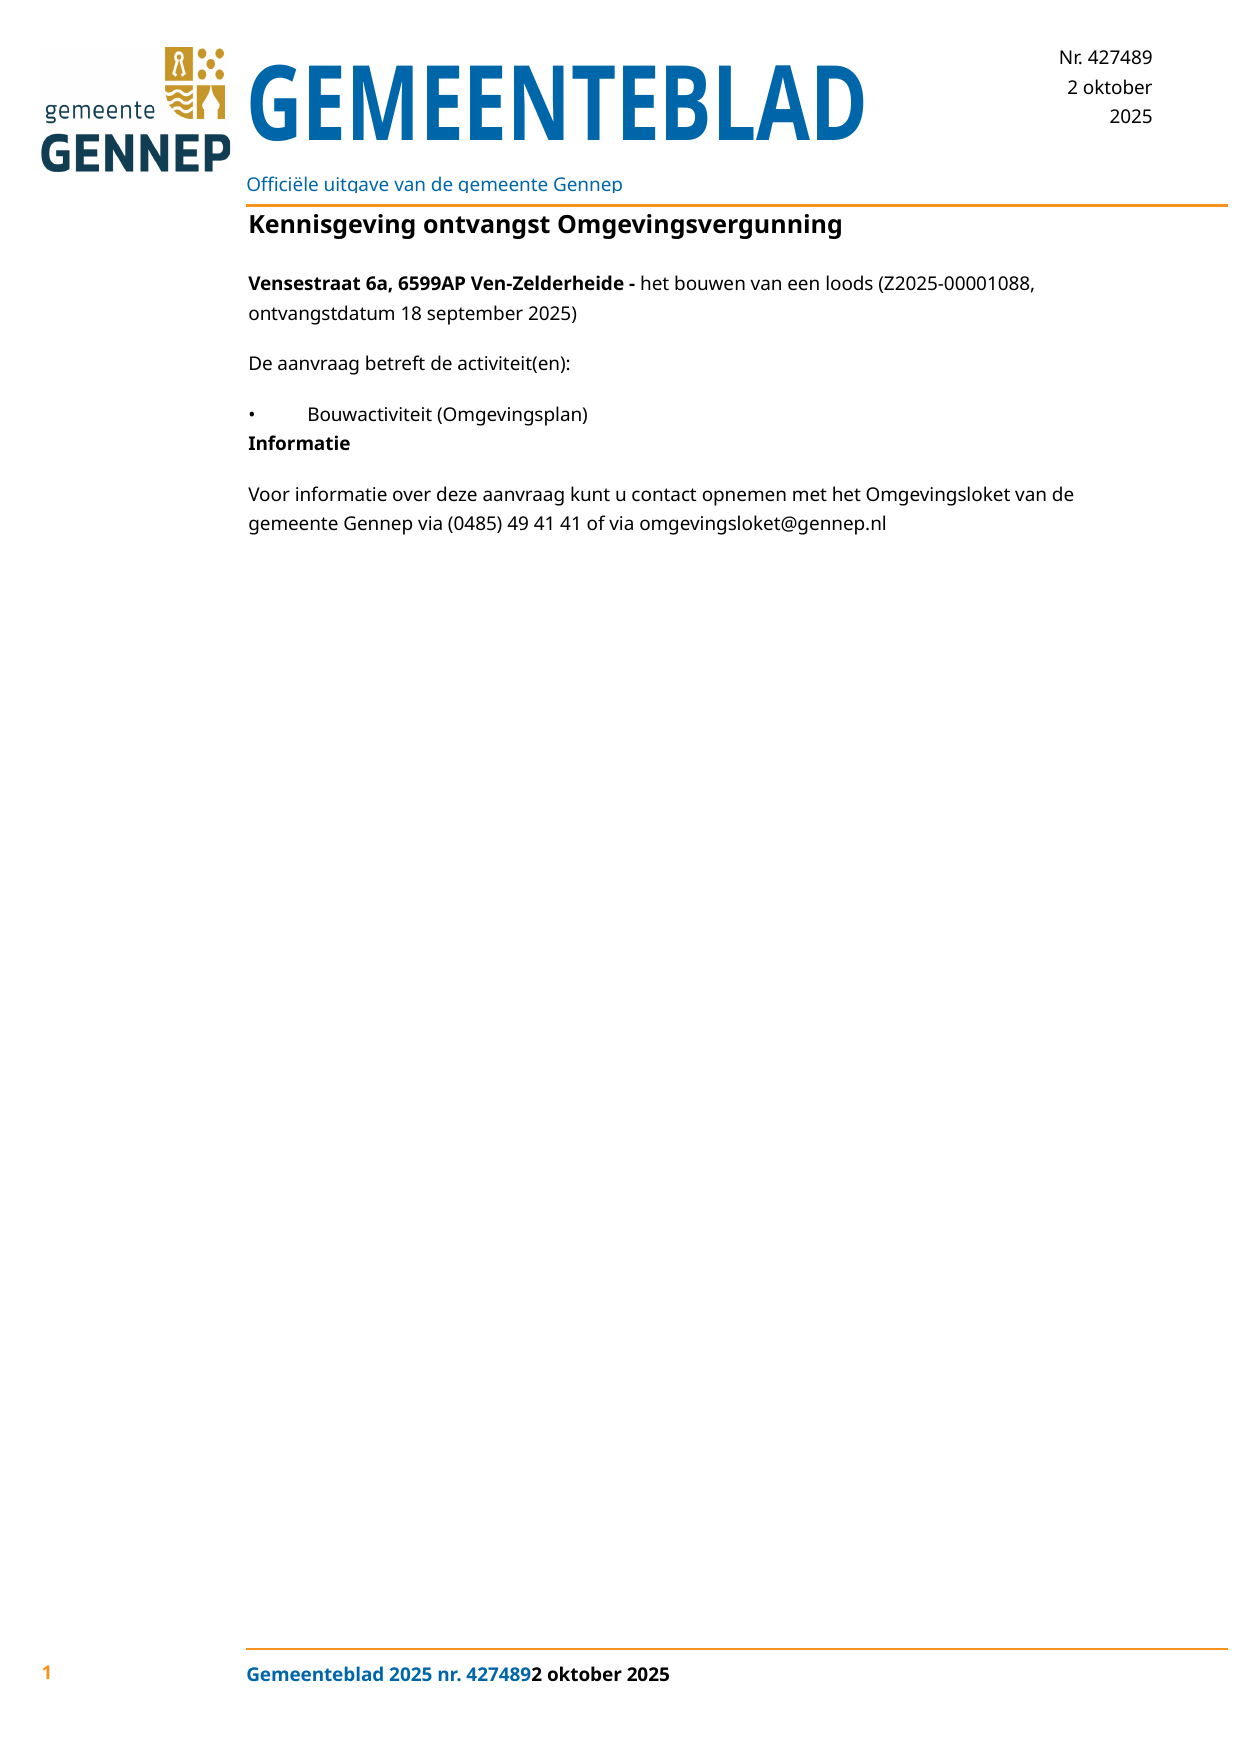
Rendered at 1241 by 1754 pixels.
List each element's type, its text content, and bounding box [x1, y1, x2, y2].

list Bouwactiviteit (Omgevingsplan) [248, 401, 1152, 426]
text De aanvraag betreft de activiteit(en): [248, 350, 1152, 376]
text Informatie [248, 430, 1152, 456]
picture [41, 47, 231, 172]
text Kennisgeving ontvangst Omgevingsvergunning [248, 207, 1152, 241]
text Voor informatie over deze aanvraag kunt u contact opnemen met het Omgevingsloket van de gemeente Gennep via (0485) 49 41 41 of via omgevingsloket@gennep.nl [248, 481, 1152, 536]
text Vensestraat 6a, 6599AP Ven-Zelderheide - het bouwen van een loods (Z2025-00001088, ontvangstdatum 18 september 2025) [248, 270, 1152, 326]
